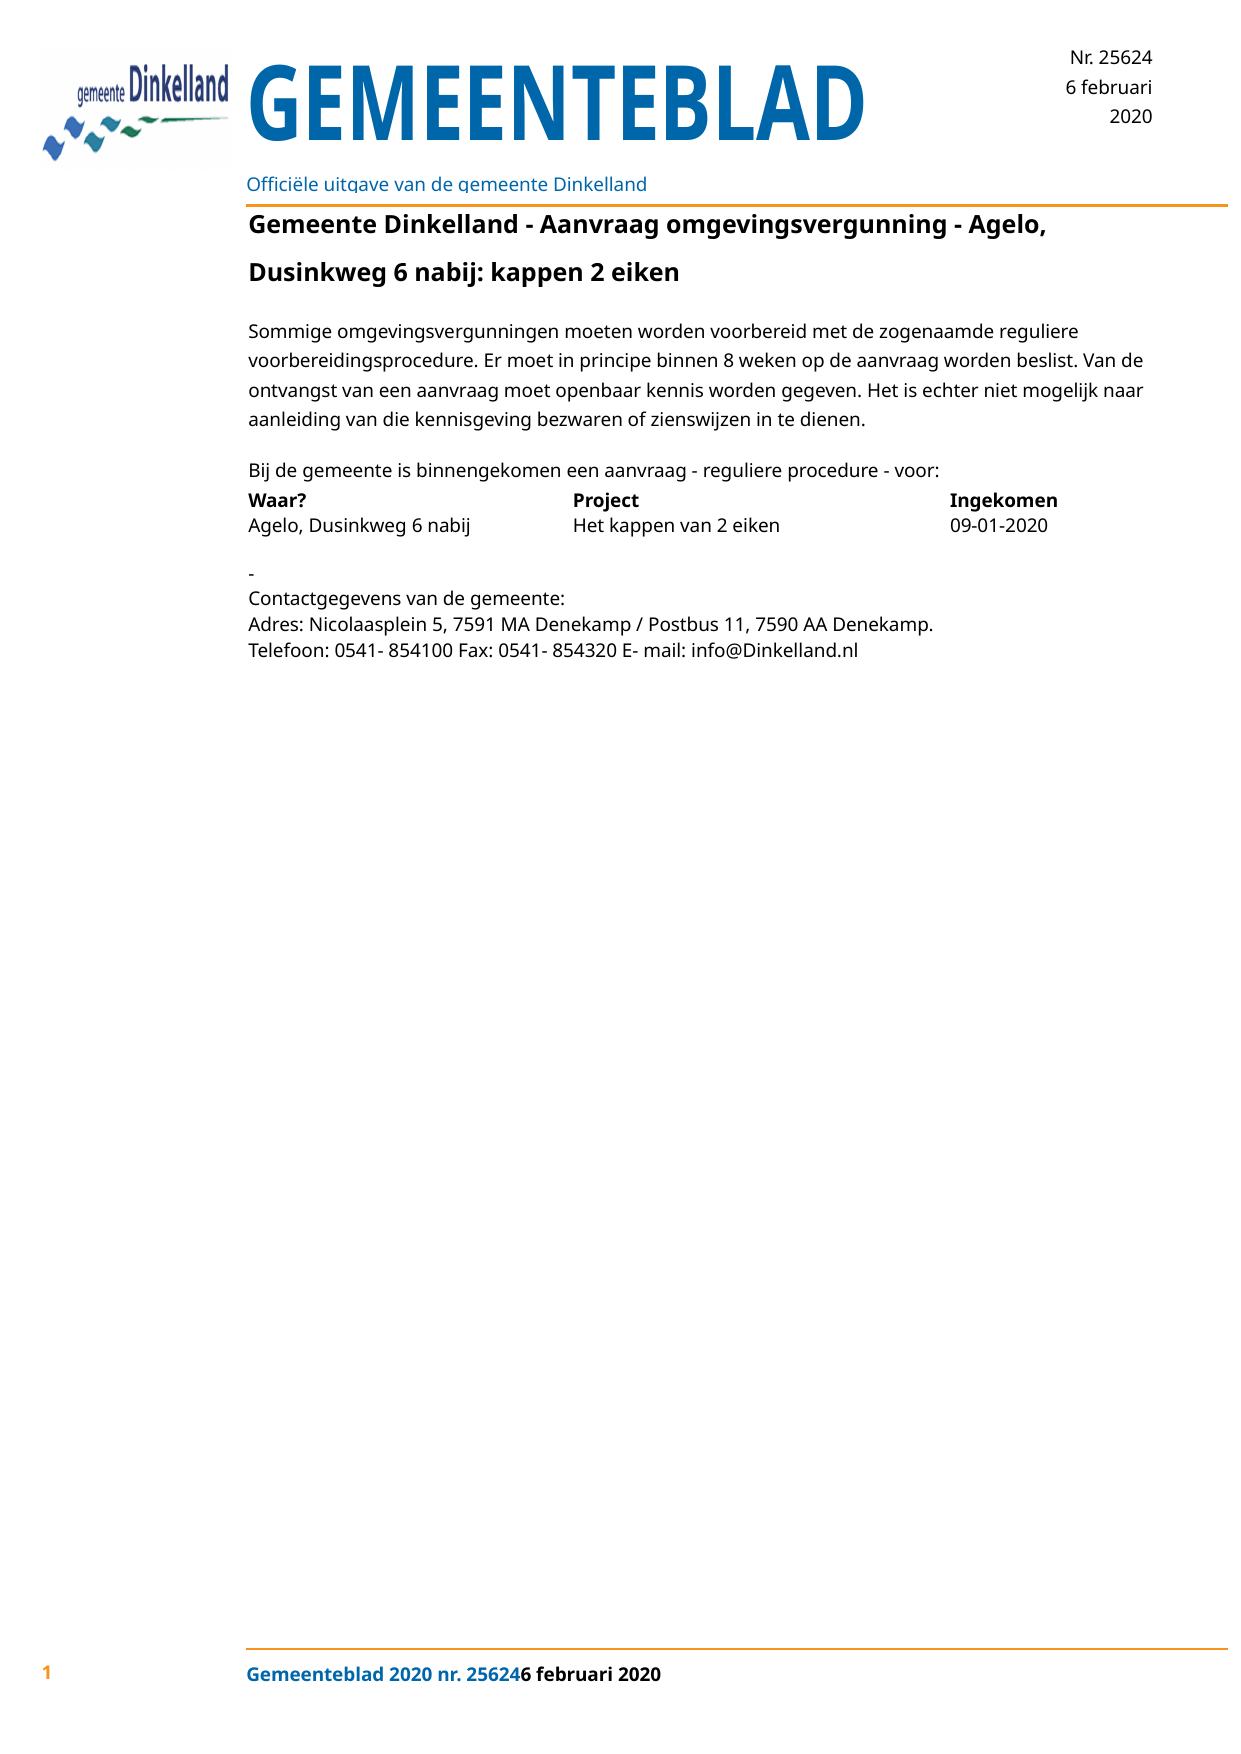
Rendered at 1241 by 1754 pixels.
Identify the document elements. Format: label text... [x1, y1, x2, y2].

text - [248, 560, 1152, 585]
text Telefoon: 0541- 854100 Fax: 0541- 854320 E- mail: info@Dinkelland.nl [248, 637, 1152, 663]
text Adres: Nicolaasplein 5, 7591 MA Denekamp / Postbus 11, 7590 AA Denekamp. [248, 611, 1152, 637]
table_cell Het kappen van 2 eiken [573, 513, 950, 538]
table_header Waar? [248, 487, 573, 512]
text Gemeente Dinkelland - Aanvraag omgevingsvergunning - Agelo, Dusinkweg 6 nabij: kappen 2 eiken [248, 207, 1152, 288]
table_cell 09-01-2020 [950, 513, 1152, 538]
table_header Project [573, 487, 950, 512]
text Sommige omgevingsvergunningen moeten worden voorbereid met de zogenaamde reguliere voorbereidingsprocedure. Er moet in principe binnen 8 weken op de aanvraag worden beslist. Van de ontvangst van een aanvraag moet openbaar kennis worden gegeven. Het is echter niet mogelijk naar aanleiding van die kennisgeving bezwaren of zienswijzen in te dienen. [248, 318, 1152, 432]
picture [41, 47, 231, 172]
text Contactgegevens van de gemeente: [248, 585, 1152, 611]
table_header Ingekomen [950, 487, 1152, 512]
table_cell Agelo, Dusinkweg 6 nabij [248, 513, 573, 538]
text Bij de gemeente is binnengekomen een aanvraag - reguliere procedure - voor: [248, 457, 1152, 483]
